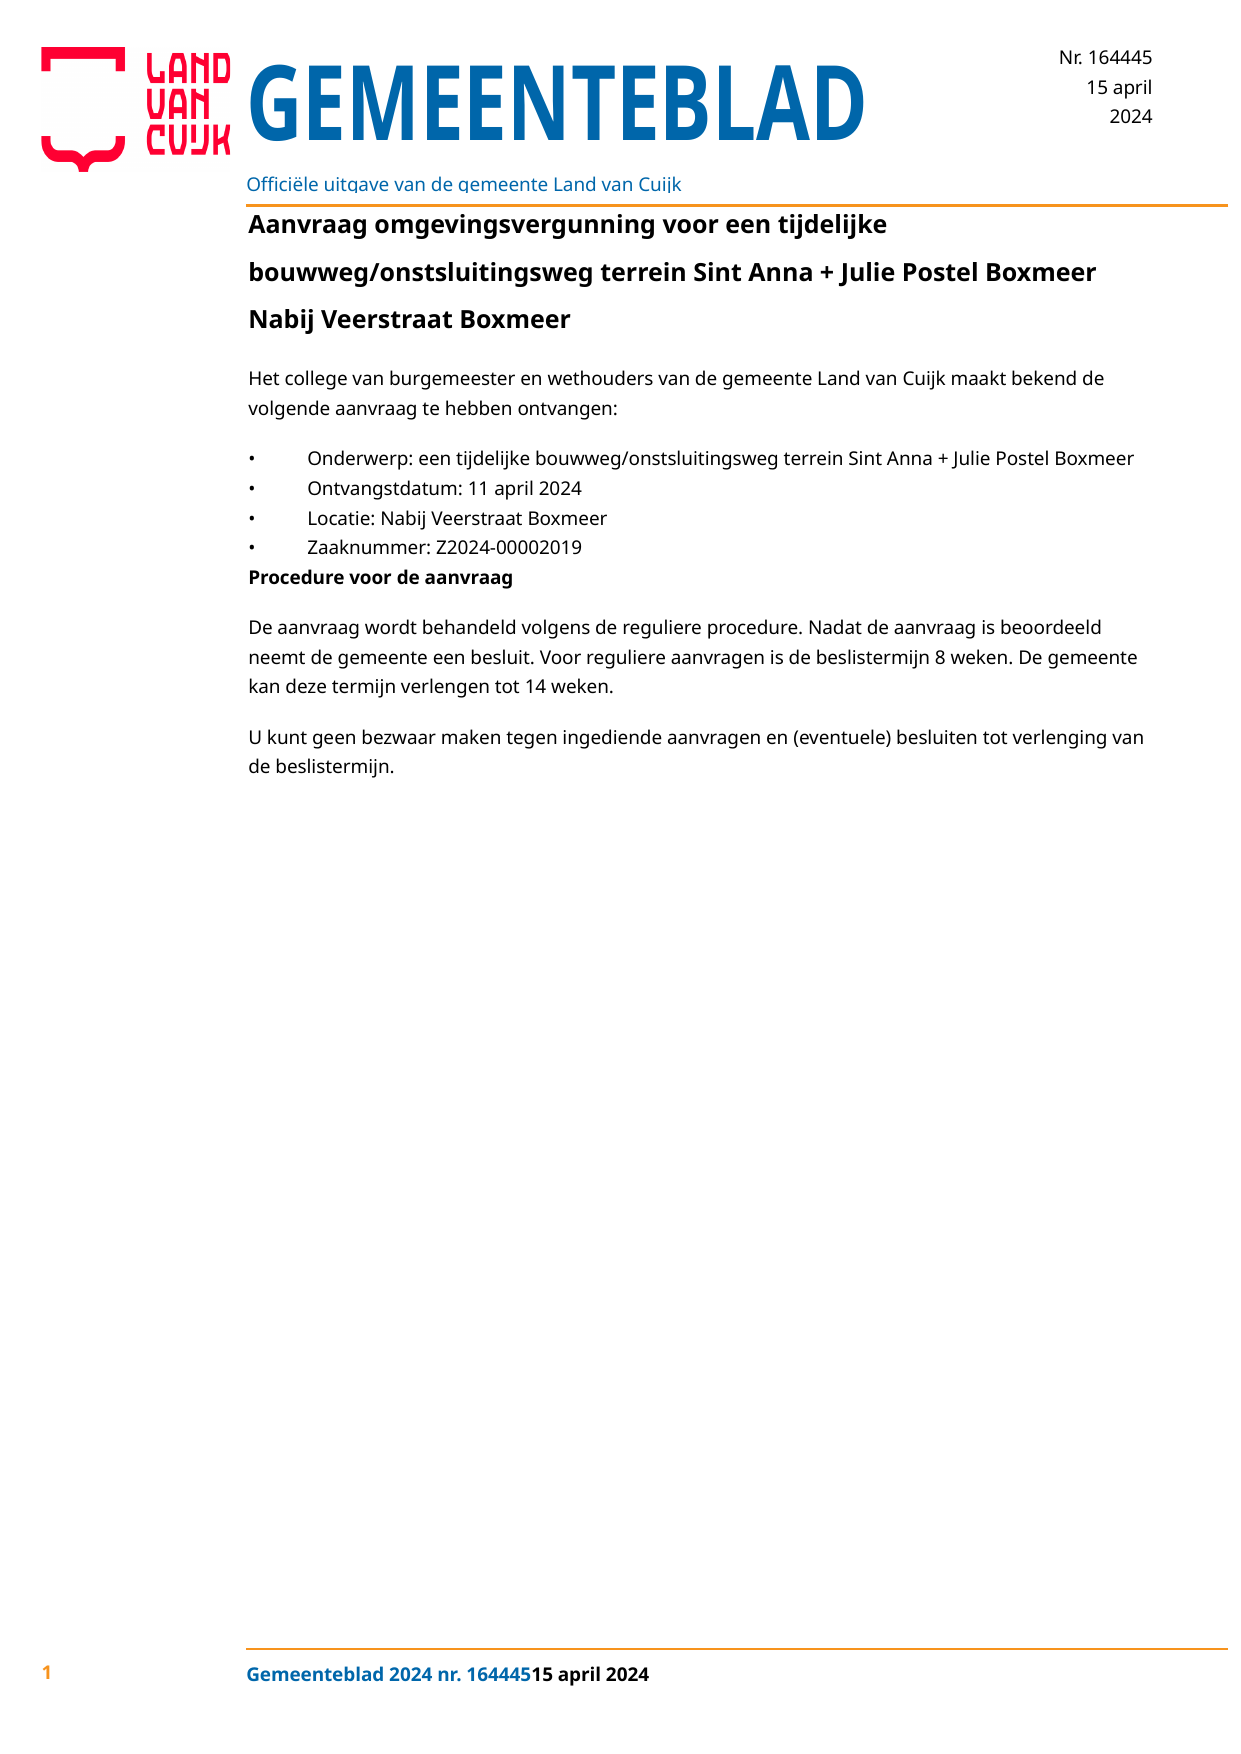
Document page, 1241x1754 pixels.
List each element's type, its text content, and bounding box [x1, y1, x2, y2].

text Procedure voor de aanvraag [248, 564, 1152, 589]
list Onderwerp: een tijdelijke bouwweg/onstsluitingsweg terrein Sint Anna + Julie Postel Boxmeer [248, 446, 1152, 471]
text De aanvraag wordt behandeld volgens de reguliere procedure. Nadat de aanvraag is beoordeeld neemt de gemeente een besluit. Voor reguliere aanvragen is de beslistermijn 8 weken. De gemeente kan deze termijn verlengen tot 14 weken. [248, 614, 1152, 699]
list Locatie: Nabij Veerstraat Boxmeer [248, 505, 1152, 530]
text Aanvraag omgevingsvergunning voor een tijdelijke bouwweg/onstsluitingsweg terrein Sint Anna + Julie Postel Boxmeer Nabij Veerstraat Boxmeer [248, 207, 1152, 336]
list Zaaknummer: Z2024-00002019 [248, 534, 1152, 560]
text U kunt geen bezwaar maken tegen ingediende aanvragen en (eventuele) besluiten tot verlenging van de beslistermijn. [248, 724, 1152, 779]
picture [41, 47, 231, 172]
list Ontvangstdatum: 11 april 2024 [248, 475, 1152, 501]
text Het college van burgemeester en wethouders van de gemeente Land van Cuijk maakt bekend de volgende aanvraag te hebben ontvangen: [248, 366, 1152, 421]
